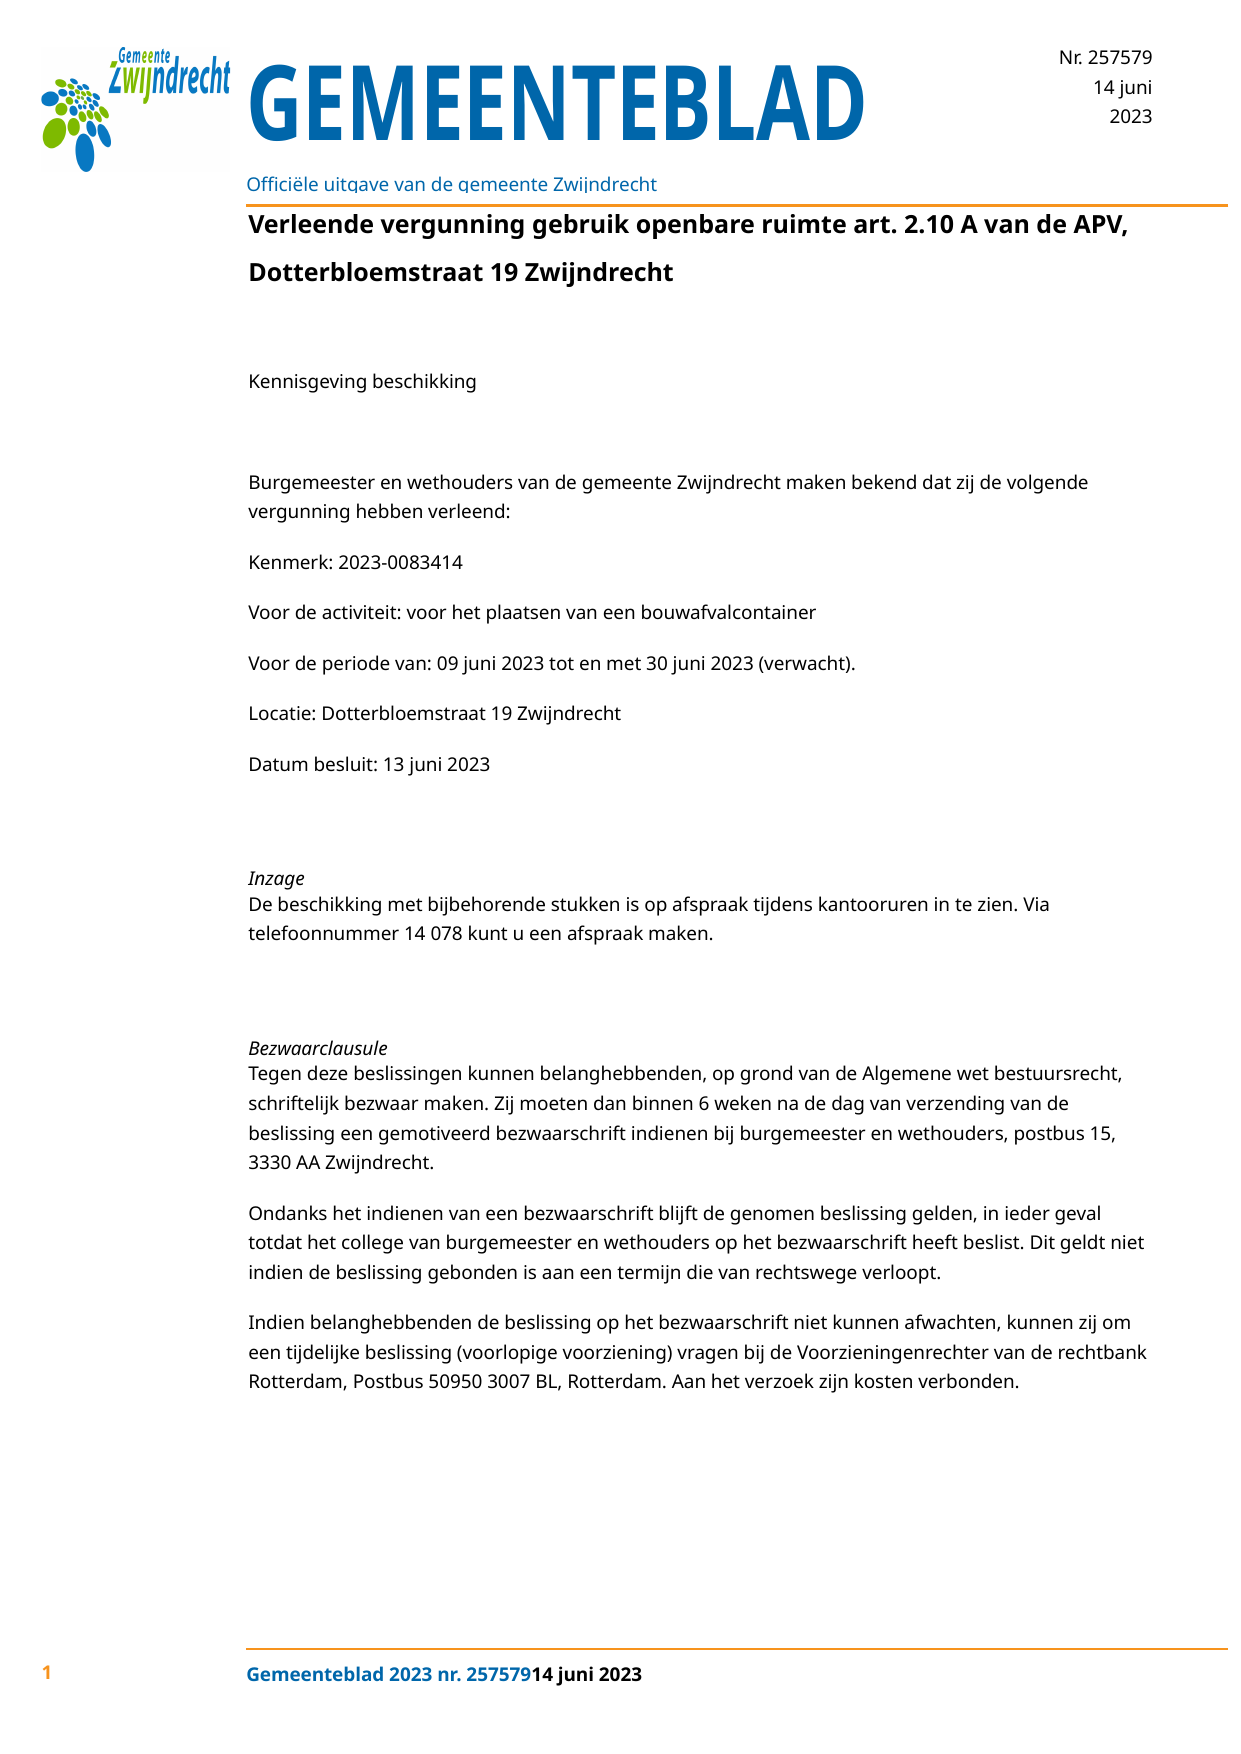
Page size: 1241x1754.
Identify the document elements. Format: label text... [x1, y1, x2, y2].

text Indien belanghebbenden de beslissing op het bezwaarschrift niet kunnen afwachten, kunnen zij om een tijdelijke beslissing (voorlopige voorziening) vragen bij de Voorzieningenrechter van de rechtbank Rotterdam, Postbus 50950 3007 BL, Rotterdam. Aan het verzoek zijn kosten verbonden. [248, 1309, 1152, 1394]
text Ondanks het indienen van een bezwaarschrift blijft de genomen beslissing gelden, in ieder geval totdat het college van burgemeester en wethouders op het bezwaarschrift heeft beslist. Dit geldt niet indien de beslissing gebonden is aan een termijn die van rechtswege verloopt. [248, 1200, 1152, 1285]
text Voor de periode van: 09 juni 2023 tot en met 30 juni 2023 (verwacht). [248, 650, 1152, 676]
picture [41, 47, 231, 172]
text Locatie: Dotterbloemstraat 19 Zwijndrecht [248, 700, 1152, 726]
text Datum besluit: 13 juni 2023 [248, 751, 1152, 777]
text Bezwaarclausule [248, 1035, 1152, 1061]
text Inzage [248, 865, 1152, 891]
text Kenmerk: 2023-0083414 [248, 549, 1152, 575]
text Tegen deze beslissingen kunnen belanghebbenden, op grond van de Algemene wet bestuursrecht, schriftelijk bezwaar maken. Zij moeten dan binnen 6 weken na de dag van verzending van de beslissing een gemotiveerd bezwaarschrift indienen bij burgemeester en wethouders, postbus 15, 3330 AA Zwijndrecht. [248, 1061, 1152, 1175]
text Kennisgeving beschikking [248, 368, 1152, 394]
text Voor de activiteit: voor het plaatsen van een bouwafvalcontainer [248, 599, 1152, 625]
text Verleende vergunning gebruik openbare ruimte art. 2.10 A van de APV, Dotterbloemstraat 19 Zwijndrecht [248, 207, 1152, 288]
text Burgemeester en wethouders van de gemeente Zwijndrecht maken bekend dat zij de volgende vergunning hebben verleend: [248, 469, 1152, 524]
text De beschikking met bijbehorende stukken is op afspraak tijdens kantooruren in te zien. Via telefoonnummer 14 078 kunt u een afspraak maken. [248, 891, 1152, 946]
